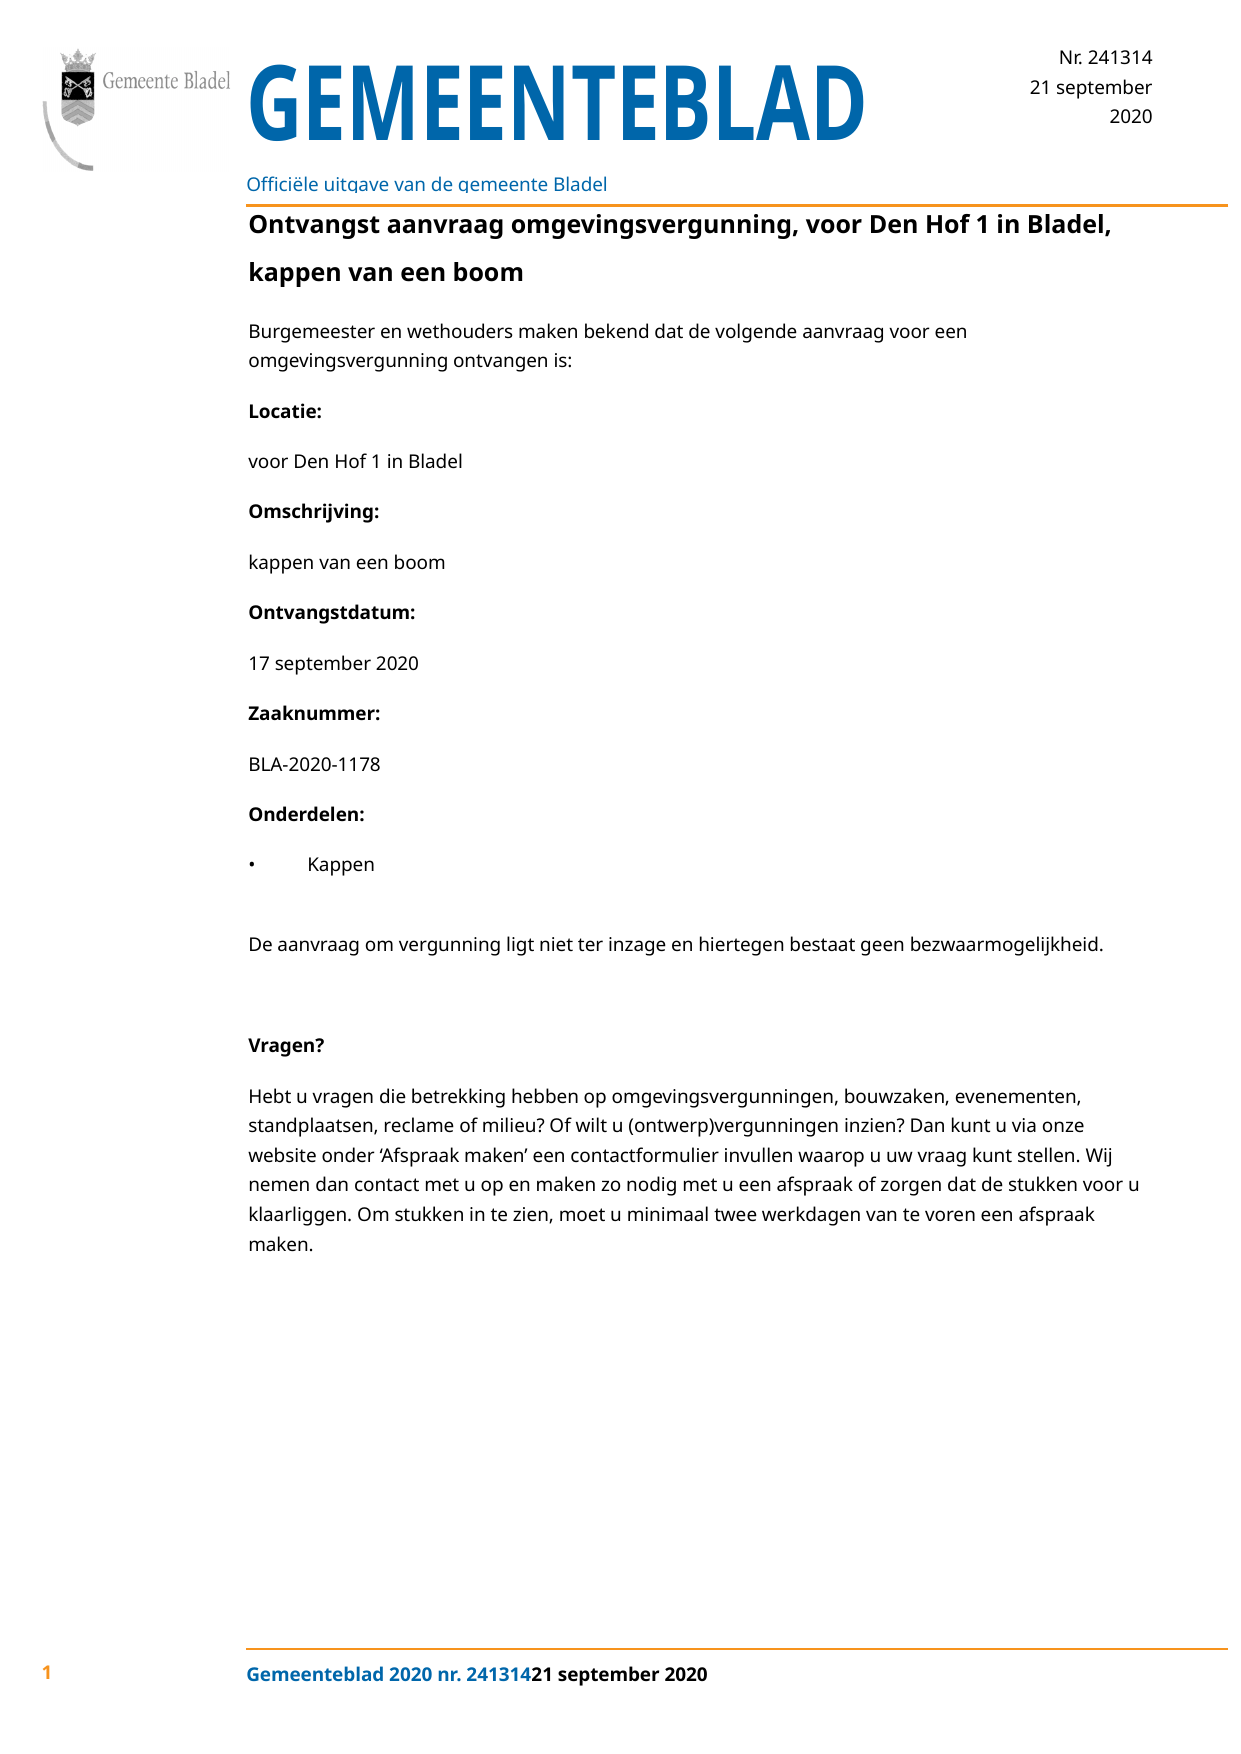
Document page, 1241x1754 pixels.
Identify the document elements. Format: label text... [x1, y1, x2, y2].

text kappen van een boom [248, 549, 1152, 575]
text 17 september 2020 [248, 650, 1152, 676]
text voor Den Hof 1 in Bladel [248, 448, 1152, 474]
text Ontvangstdatum: [248, 599, 1152, 625]
text Vragen? [248, 1032, 1152, 1058]
text Zaaknummer: [248, 700, 1152, 726]
text BLA-2020-1178 [248, 751, 1152, 777]
text Onderdelen: [248, 801, 1152, 827]
list Kappen [248, 852, 1152, 877]
text Ontvangst aanvraag omgevingsvergunning, voor Den Hof 1 in Bladel, kappen van een boom [248, 207, 1152, 288]
text Locatie: [248, 398, 1152, 424]
text Omschrijving: [248, 499, 1152, 524]
text Hebt u vragen die betrekking hebben op omgevingsvergunningen, bouwzaken, evenementen, standplaatsen, reclame of milieu? Of wilt u (ontwerp)vergunningen inzien? Dan kunt u via onze website onder ‘Afspraak maken’ een contactformulier invullen waarop u uw vraag kunt stellen. Wij nemen dan contact met u op en maken zo nodig met u een afspraak of zorgen dat de stukken voor u klaarliggen. Om stukken in te zien, moet u minimaal twee werkdagen van te voren een afspraak maken. [248, 1083, 1152, 1257]
text Burgemeester en wethouders maken bekend dat de volgende aanvraag voor een omgevingsvergunning ontvangen is: [248, 318, 1152, 373]
text De aanvraag om vergunning ligt niet ter inzage en hiertegen bestaat geen bezwaarmogelijkheid. [248, 932, 1152, 957]
picture [41, 47, 231, 172]
